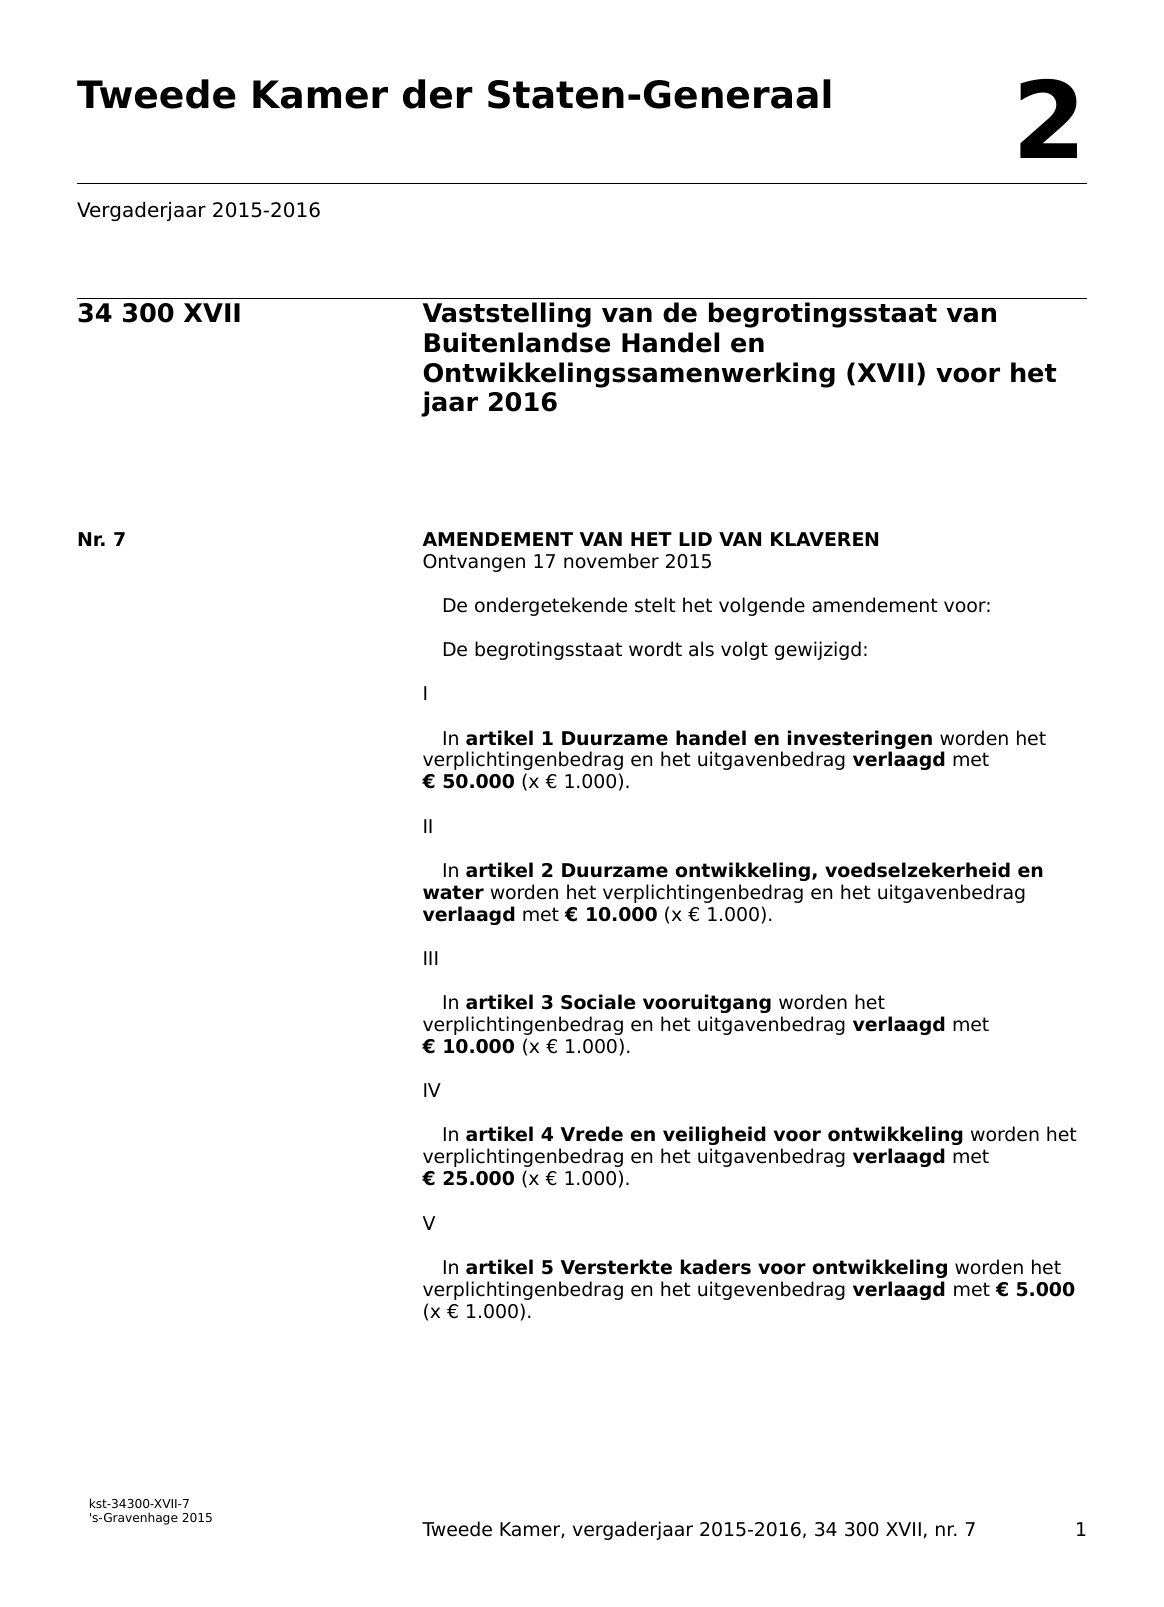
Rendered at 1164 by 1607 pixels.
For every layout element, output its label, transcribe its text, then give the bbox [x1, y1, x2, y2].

text In artikel 1 Duurzame handel en investeringen worden het verplichtingenbedrag en het uitgavenbedrag verlaagd met € 50.000 (x € 1.000). [422, 727, 1087, 793]
text In artikel 2 Duurzame ontwikkeling, voedselzekerheid en water worden het verplichtingenbedrag en het uitgavenbedrag verlaagd met € 10.000 (x € 1.000). [422, 860, 1087, 926]
text V [422, 1212, 1087, 1234]
subtitle Nr. 7 AMENDEMENT VAN HET LID VAN KLAVEREN [77, 529, 1087, 551]
table_cell Vergaderjaar 2015-2016 [77, 184, 1087, 298]
text De ondergetekende stelt het volgende amendement voor: [422, 595, 1087, 617]
text In artikel 4 Vrede en veiligheid voor ontwikkeling worden het verplichtingenbedrag en het uitgavenbedrag verlaagd met € 25.000 (x € 1.000). [422, 1124, 1087, 1190]
text III [422, 948, 1087, 970]
text 's-Gravenhage 2015 [88, 1511, 323, 1525]
text IV [422, 1080, 1087, 1102]
text In artikel 3 Sociale vooruitgang worden het verplichtingenbedrag en het uitgavenbedrag verlaagd met € 10.000 (x € 1.000). [422, 992, 1087, 1058]
text In artikel 5 Versterkte kaders voor ontwikkeling worden het verplichtingenbedrag en het uitgevenbedrag verlaagd met € 5.000 (x € 1.000). [422, 1257, 1087, 1322]
text II [422, 816, 1087, 837]
text De begrotingsstaat wordt als volgt gewijzigd: [422, 639, 1087, 661]
text Ontvangen 17 november 2015 [422, 551, 1087, 573]
table_header 2 [886, 59, 1087, 183]
table_header Tweede Kamer der Staten-Generaal [77, 59, 886, 183]
subtitle 34 300 XVII Vaststelling van de begrotingsstaat van Buitenlandse Handel en Ontwikkelingssamenwerking (XVII) voor het jaar 2016 [77, 299, 1087, 418]
text kst-34300-XVII-7 [88, 1497, 323, 1511]
text I [422, 683, 1087, 705]
